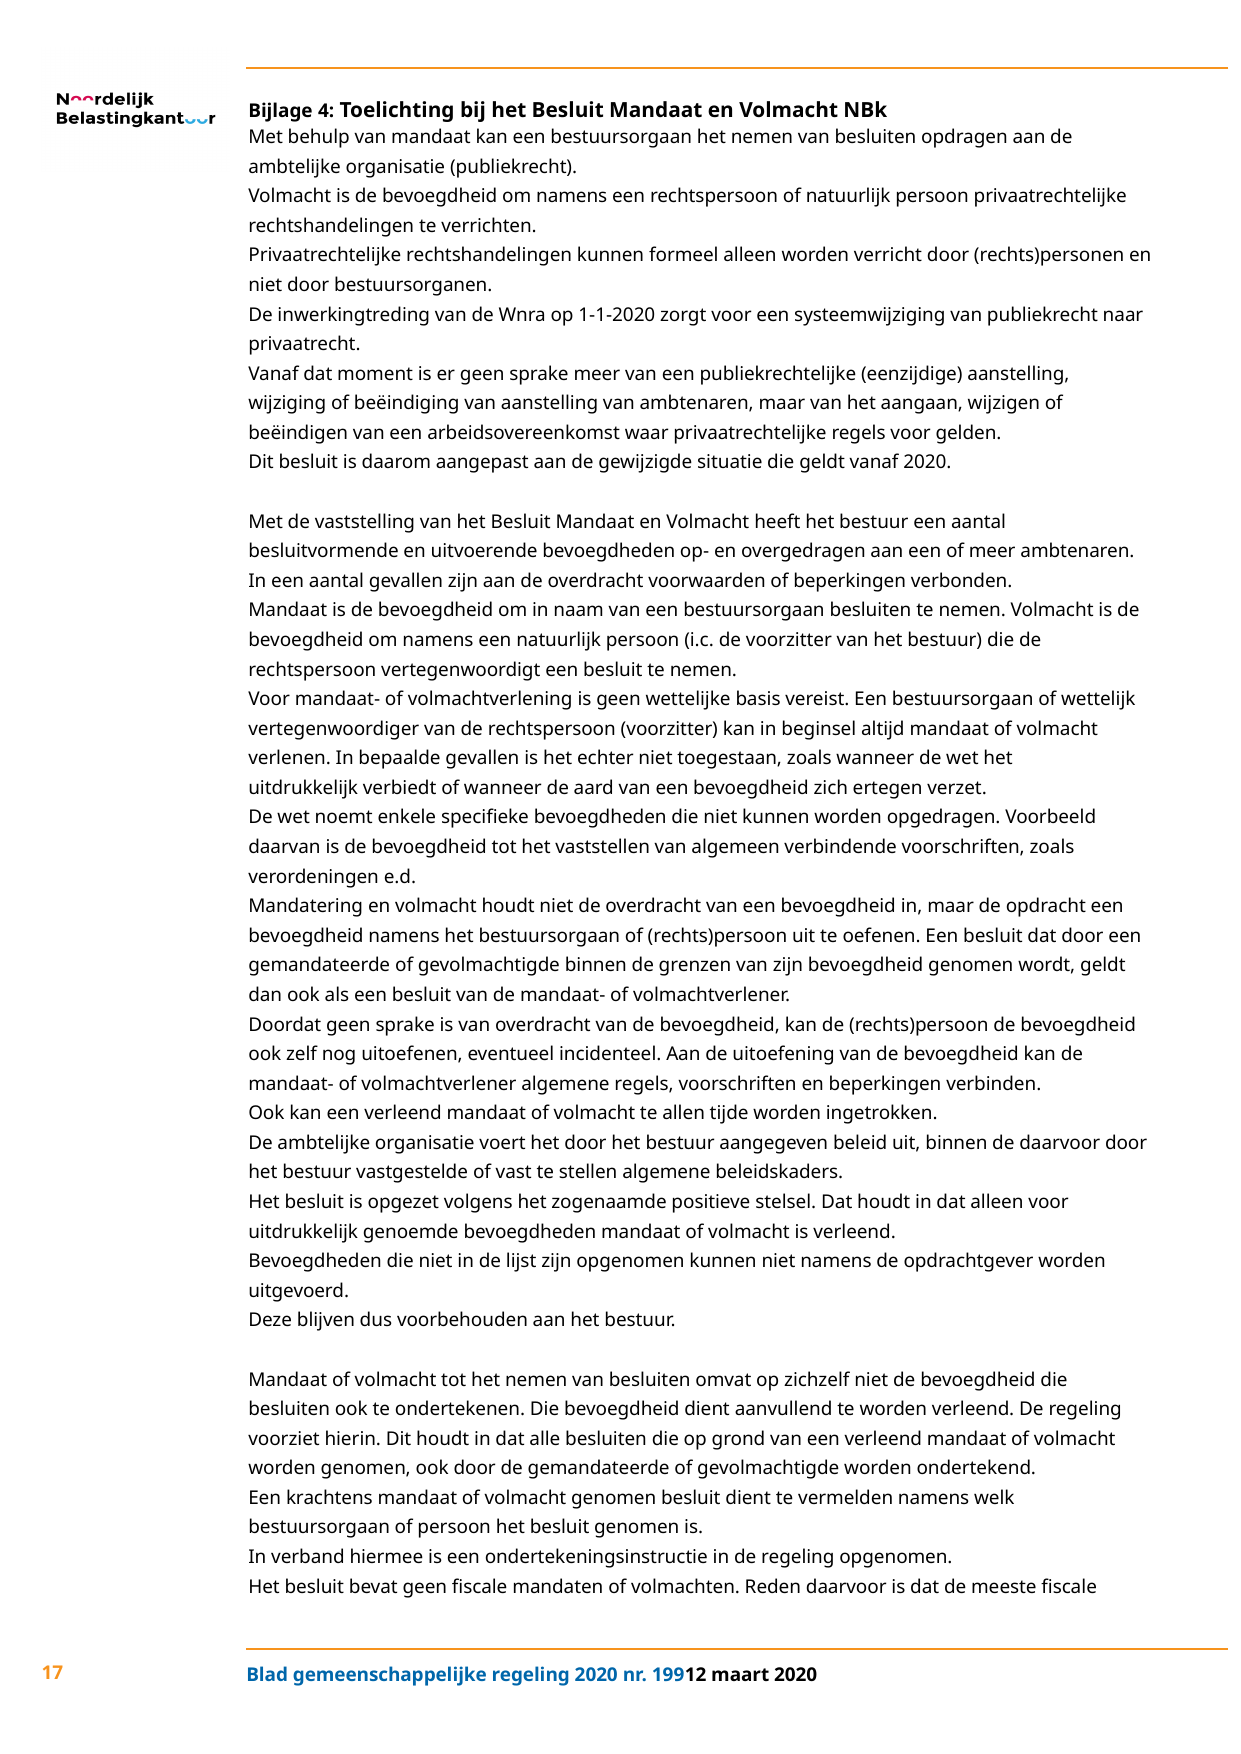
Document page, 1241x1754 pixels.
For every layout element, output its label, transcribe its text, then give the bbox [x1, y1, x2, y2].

text Met behulp van mandaat kan een bestuursorgaan het nemen van besluiten opdragen aan de ambtelijke organisatie (publiekrecht). [248, 123, 1152, 179]
text Volmacht is de bevoegdheid om namens een rechtspersoon of natuurlijk persoon privaatrechtelijke rechtshandelingen te verrichten. [248, 182, 1152, 238]
text Mandatering en volmacht houdt niet de overdracht van een bevoegdheid in, maar de opdracht een bevoegdheid namens het bestuursorgaan of (rechts)persoon uit te oefenen. Een besluit dat door een gemandateerde of gevolmachtigde binnen de grenzen van zijn bevoegdheid genomen wordt, geldt dan ook als een besluit van de mandaat- of volmachtverlener. [248, 892, 1152, 1007]
text Het besluit is opgezet volgens het zogenaamde positieve stelsel. Dat houdt in dat alleen voor uitdrukkelijk genoemde bevoegdheden mandaat of volmacht is verleend. [248, 1188, 1152, 1244]
text Privaatrechtelijke rechtshandelingen kunnen formeel alleen worden verricht door (rechts)personen en niet door bestuursorganen. [248, 242, 1152, 297]
text Doordat geen sprake is van overdracht van de bevoegdheid, kan de (rechts)persoon de bevoegdheid ook zelf nog uitoefenen, eventueel incidenteel. Aan de uitoefening van de bevoegdheid kan de mandaat- of volmachtverlener algemene regels, voorschriften en beperkingen verbinden. [248, 1011, 1152, 1096]
text De inwerkingtreding van de Wnra op 1-1-2020 zorgt voor een systeemwijziging van publiekrecht naar privaatrecht. [248, 301, 1152, 356]
text Mandaat of volmacht tot het nemen van besluiten omvat op zichzelf niet de bevoegdheid die besluiten ook te ondertekenen. Die bevoegdheid dient aanvullend te worden verleend. De regeling voorziet hierin. Dit houdt in dat alle besluiten die op grond van een verleend mandaat of volmacht worden genomen, ook door de gemandateerde of gevolmachtigde worden ondertekend. [248, 1366, 1152, 1480]
text Dit besluit is daarom aangepast aan de gewijzigde situatie die geldt vanaf 2020. [248, 449, 1152, 474]
picture [41, 47, 231, 172]
text Ook kan een verleend mandaat of volmacht te allen tijde worden ingetrokken. [248, 1099, 1152, 1125]
text Voor mandaat- of volmachtverlening is geen wettelijke basis vereist. Een bestuursorgaan of wettelijk vertegenwoordiger van de rechtspersoon (voorzitter) kan in beginsel altijd mandaat of volmacht verlenen. In bepaalde gevallen is het echter niet toegestaan, zoals wanneer de wet het [248, 685, 1152, 770]
text uitdrukkelijk verbiedt of wanneer de aard van een bevoegdheid zich ertegen verzet. [248, 774, 1152, 800]
text In verband hiermee is een ondertekeningsinstructie in de regeling opgenomen. [248, 1543, 1152, 1569]
text De ambtelijke organisatie voert het door het bestuur aangegeven beleid uit, binnen de daarvoor door het bestuur vastgestelde of vast te stellen algemene beleidskaders. [248, 1129, 1152, 1184]
text Bevoegdheden die niet in de lijst zijn opgenomen kunnen niet namens de opdrachtgever worden uitgevoerd. [248, 1247, 1152, 1303]
text Vanaf dat moment is er geen sprake meer van een publiekrechtelijke (eenzijdige) aanstelling, wijziging of beëindiging van aanstelling van ambtenaren, maar van het aangaan, wijzigen of beëindigen van een arbeidsovereenkomst waar privaatrechtelijke regels voor gelden. [248, 360, 1152, 445]
text Het besluit bevat geen fiscale mandaten of volmachten. Reden daarvoor is dat de meeste fiscale [248, 1573, 1152, 1599]
text Met de vaststelling van het Besluit Mandaat en Volmacht heeft het bestuur een aantal besluitvormende en uitvoerende bevoegdheden op- en overgedragen aan een of meer ambtenaren. In een aantal gevallen zijn aan de overdracht voorwaarden of beperkingen verbonden. [248, 508, 1152, 593]
text De wet noemt enkele specifieke bevoegdheden die niet kunnen worden opgedragen. Voorbeeld daarvan is de bevoegdheid tot het vaststellen van algemeen verbindende voorschriften, zoals verordeningen e.d. [248, 804, 1152, 889]
text Bijlage 4: Toelichting bij het Besluit Mandaat en Volmacht NBk [248, 95, 1152, 123]
text Een krachtens mandaat of volmacht genomen besluit dient te vermelden namens welk bestuursorgaan of persoon het besluit genomen is. [248, 1484, 1152, 1539]
text Deze blijven dus voorbehouden aan het bestuur. [248, 1307, 1152, 1332]
text Mandaat is de bevoegdheid om in naam van een bestuursorgaan besluiten te nemen. Volmacht is de bevoegdheid om namens een natuurlijk persoon (i.c. de voorzitter van het bestuur) die de rechtspersoon vertegenwoordigt een besluit te nemen. [248, 597, 1152, 682]
